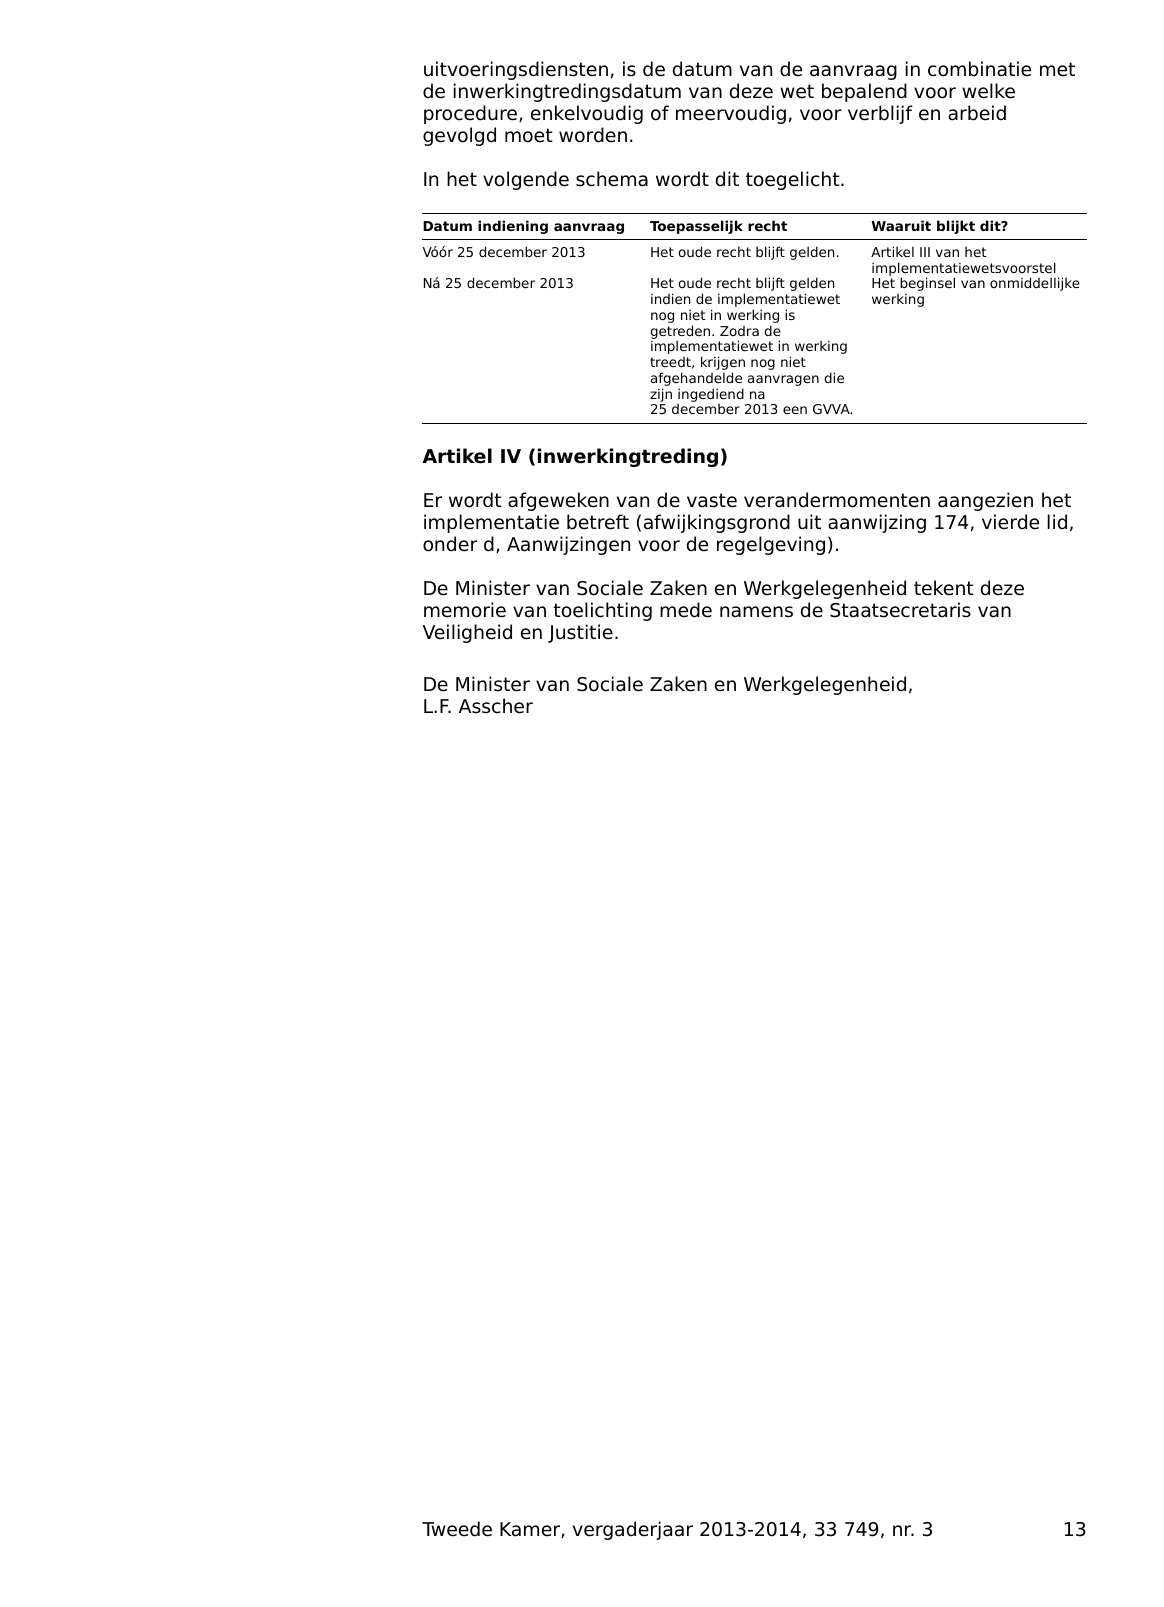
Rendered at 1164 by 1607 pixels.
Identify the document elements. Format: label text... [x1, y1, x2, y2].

text In het volgende schema wordt dit toegelicht. [422, 169, 1087, 191]
table_header Datum indiening aanvraag [422, 214, 644, 239]
table_cell Ná 25 december 2013 [422, 276, 644, 423]
text Er wordt afgeweken van de vaste verandermomenten aangezien het implementatie betreft (afwijkingsgrond uit aanwijzing 174, vierde lid, onder d, Aanwijzingen voor de regelgeving). [422, 490, 1087, 556]
text De Minister van Sociale Zaken en Werkgelegenheid, L.F. Asscher [422, 674, 1087, 718]
table_cell Artikel III van het implementatiewetsvoorstel [865, 240, 1087, 276]
table_header Toepasselijk recht [644, 214, 865, 239]
subtitle Artikel IV (inwerkingtreding) [422, 446, 1087, 468]
text uitvoeringsdiensten, is de datum van de aanvraag in combinatie met de inwerkingtredingsdatum van deze wet bepalend voor welke procedure, enkelvoudig of meervoudig, voor verblijf en arbeid gevolgd moet worden. [422, 59, 1087, 147]
text De Minister van Sociale Zaken en Werkgelegenheid tekent deze memorie van toelichting mede namens de Staatsecretaris van Veiligheid en Justitie. [422, 578, 1087, 644]
table_cell Vóór 25 december 2013 [422, 240, 644, 276]
table_cell Het beginsel van onmiddellijke werking [865, 276, 1087, 423]
table_cell Het oude recht blijft gelden. [644, 240, 865, 276]
table_header Waaruit blijkt dit? [865, 214, 1087, 239]
table_cell Het oude recht blijft gelden indien de implementatiewet nog niet in werking is getreden. Zodra de implementatiewet in werking treedt, krijgen nog niet afgehandelde aanvragen die zijn ingediend na 25 december 2013 een GVVA. [644, 276, 865, 423]
